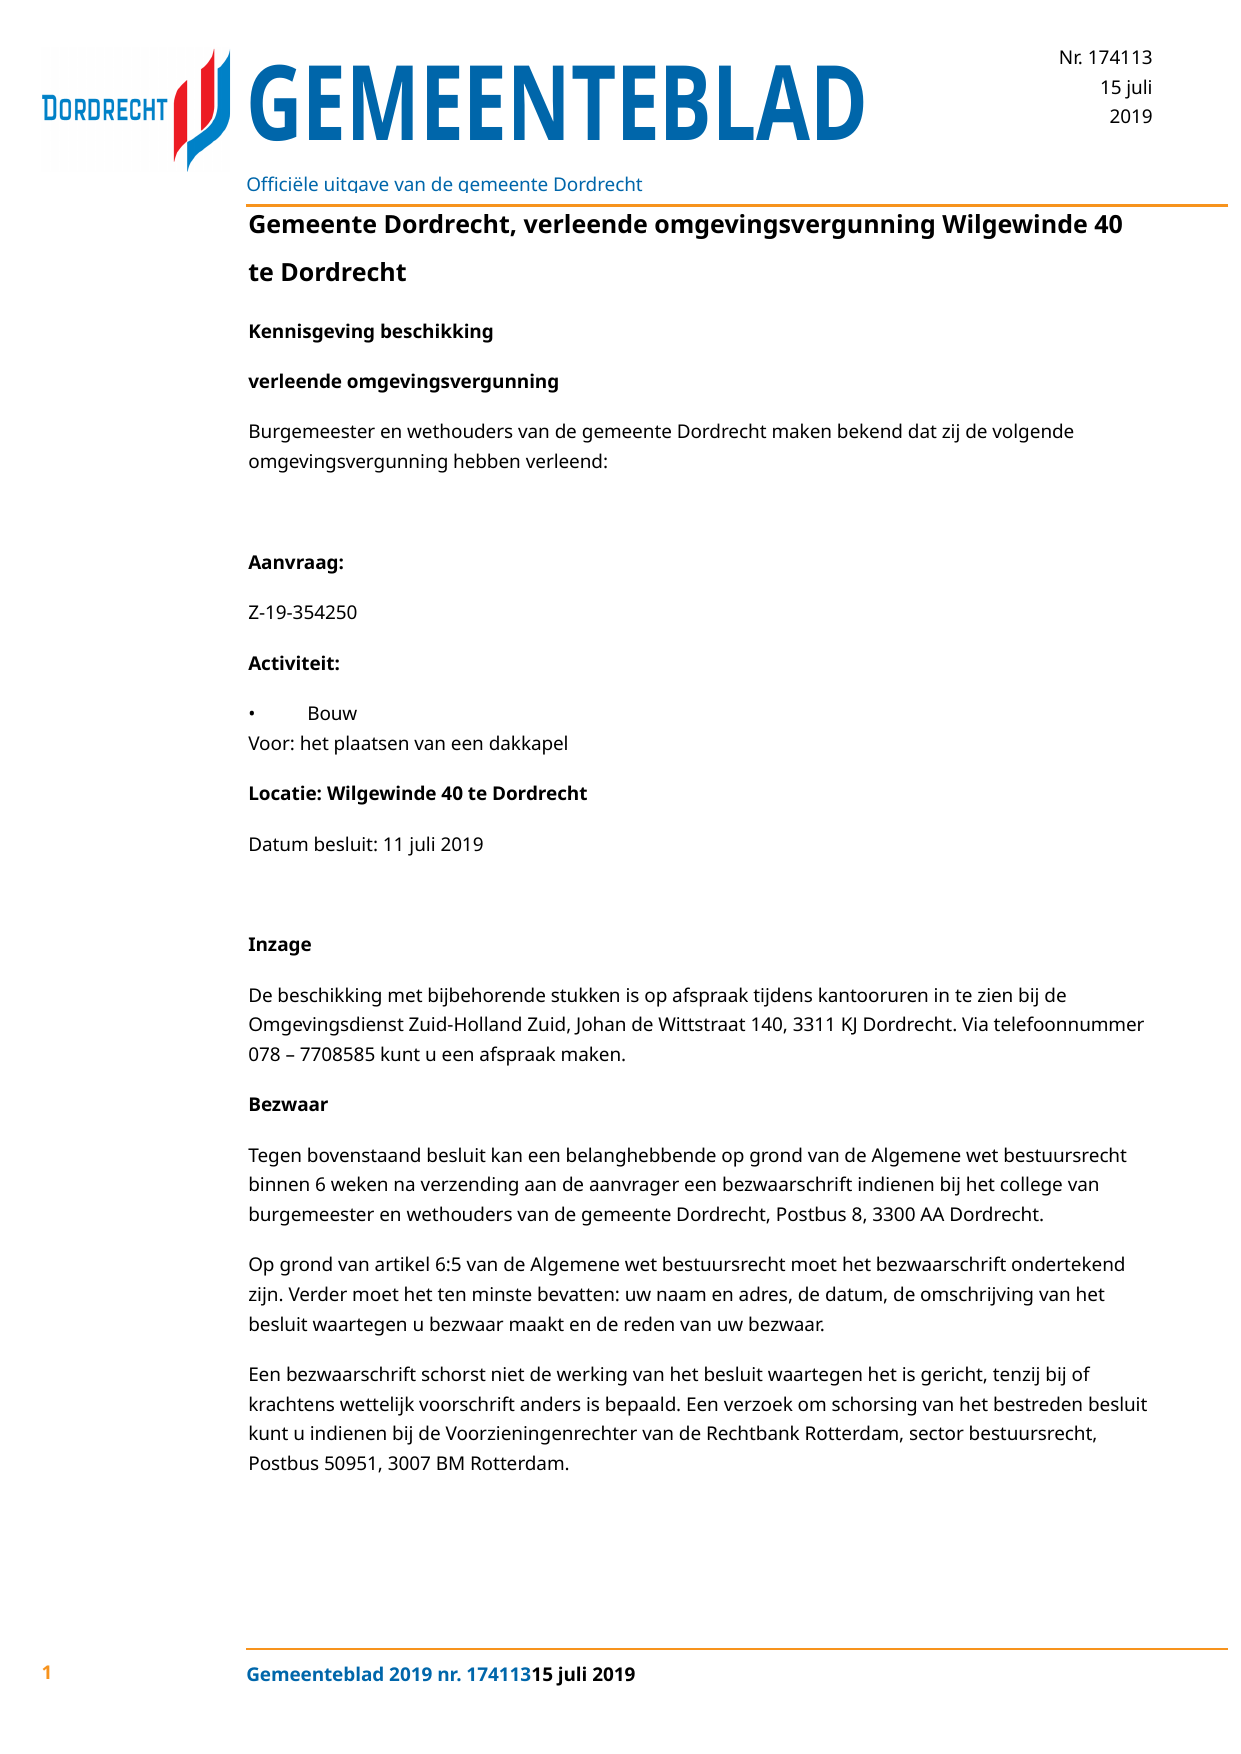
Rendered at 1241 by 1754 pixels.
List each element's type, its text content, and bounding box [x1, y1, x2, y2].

text Datum besluit: 11 juli 2019 [248, 831, 1152, 857]
text Z-19-354250 [248, 599, 1152, 625]
text Gemeente Dordrecht, verleende omgevingsvergunning Wilgewinde 40 te Dordrecht [248, 207, 1152, 288]
text Aanvraag: [248, 549, 1152, 575]
text Voor: het plaatsen van een dakkapel [248, 730, 1152, 756]
text Tegen bovenstaand besluit kan een belanghebbende op grond van de Algemene wet bestuursrecht binnen 6 weken na verzending aan de aanvrager een bezwaarschrift indienen bij het college van burgemeester en wethouders van de gemeente Dordrecht, Postbus 8, 3300 AA Dordrecht. [248, 1142, 1152, 1227]
text Inzage [248, 932, 1152, 957]
text Bezwaar [248, 1092, 1152, 1117]
text Kennisgeving beschikking [248, 318, 1152, 344]
picture [41, 47, 231, 172]
text Activiteit: [248, 650, 1152, 676]
text Een bezwaarschrift schorst niet de werking van het besluit waartegen het is gericht, tenzij bij of krachtens wettelijk voorschrift anders is bepaald. Een verzoek om schorsing van het bestreden besluit kunt u indienen bij de Voorzieningenrechter van de Rechtbank Rotterdam, sector bestuursrecht, Postbus 50951, 3007 BM Rotterdam. [248, 1361, 1152, 1476]
text Locatie: Wilgewinde 40 te Dordrecht [248, 780, 1152, 806]
list Bouw [248, 700, 1152, 726]
text Op grond van artikel 6:5 van de Algemene wet bestuursrecht moet het bezwaarschrift ondertekend zijn. Verder moet het ten minste bevatten: uw naam en adres, de datum, de omschrijving van het besluit waartegen u bezwaar maakt en de reden van uw bezwaar. [248, 1252, 1152, 1337]
text Burgemeester en wethouders van de gemeente Dordrecht maken bekend dat zij de volgende omgevingsvergunning hebben verleend: [248, 419, 1152, 474]
text verleende omgevingsvergunning [248, 368, 1152, 394]
text De beschikking met bijbehorende stukken is op afspraak tijdens kantooruren in te zien bij de Omgevingsdienst Zuid-Holland Zuid, Johan de Wittstraat 140, 3311 KJ Dordrecht. Via telefoonnummer 078 – 7708585 kunt u een afspraak maken. [248, 982, 1152, 1067]
